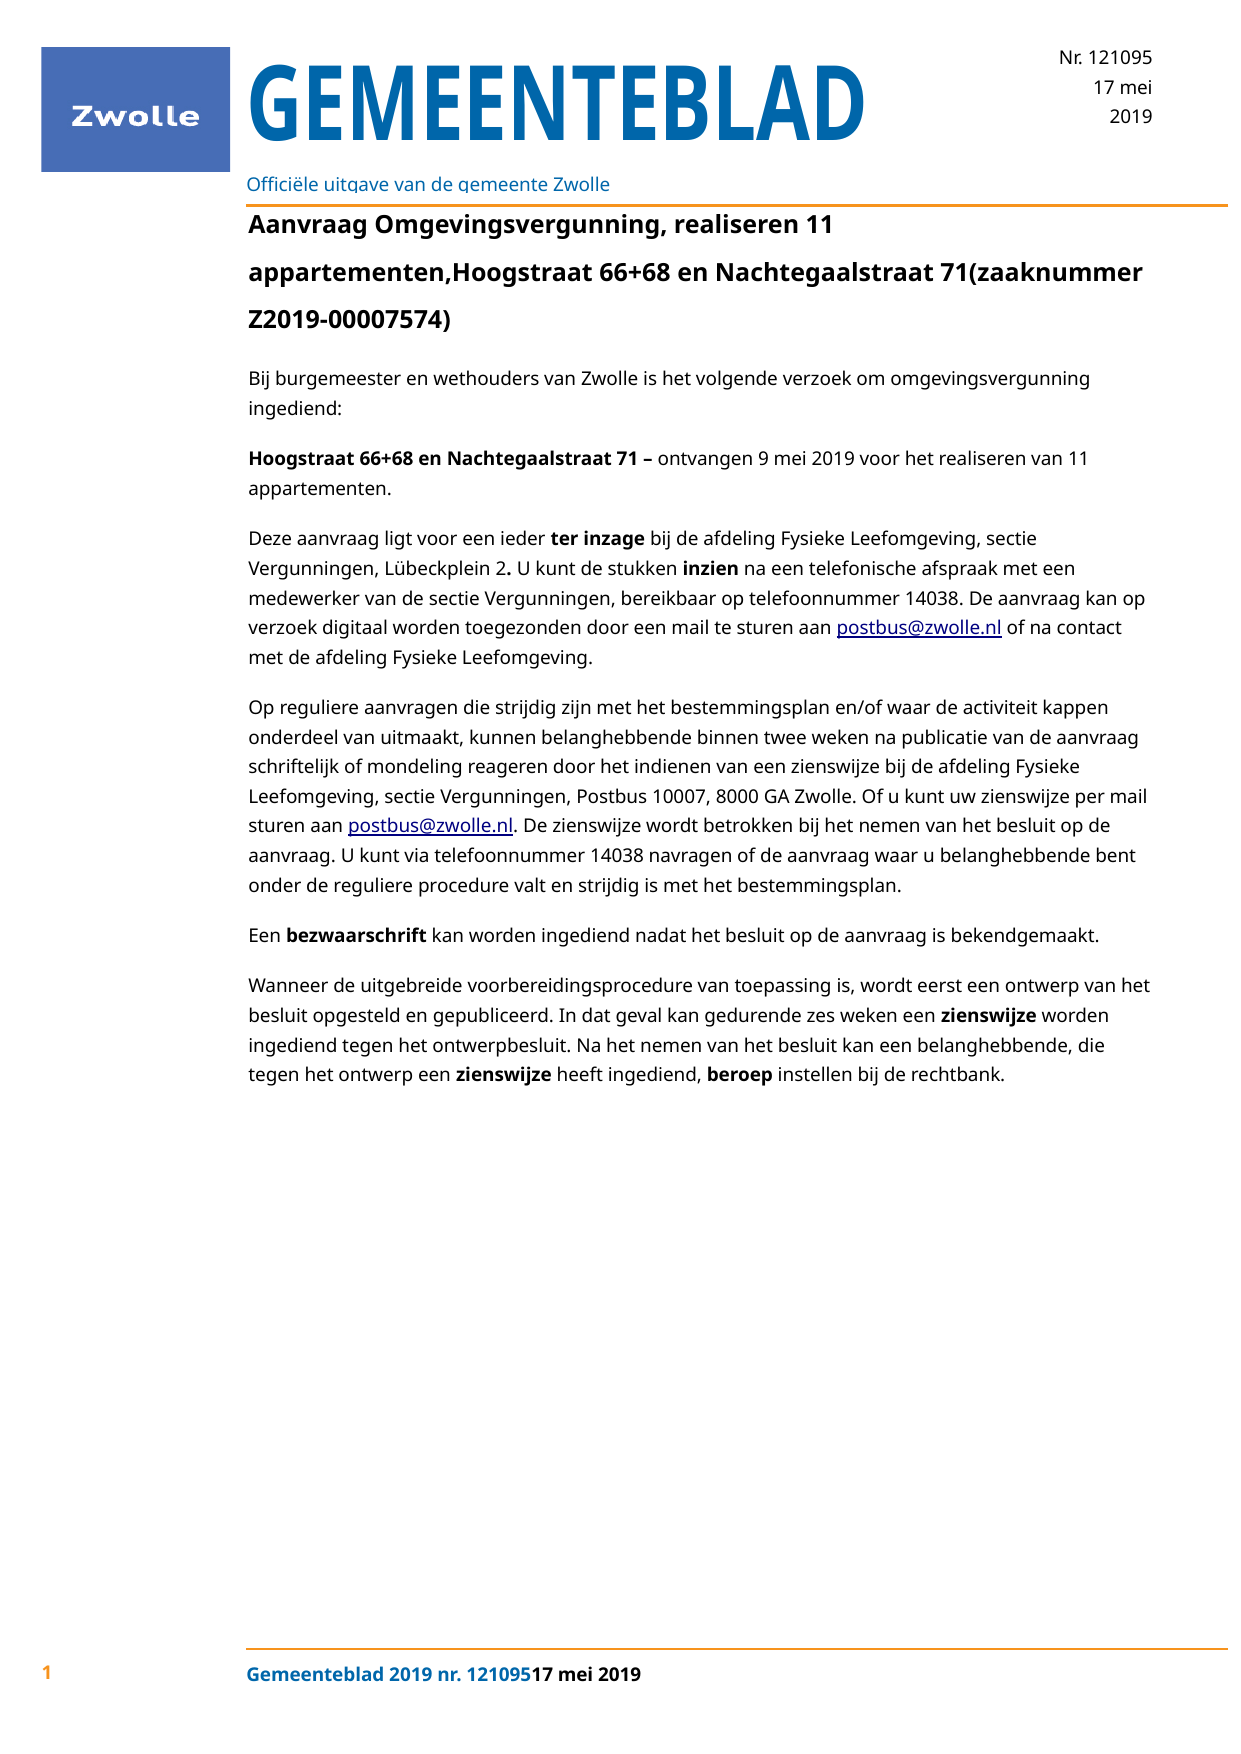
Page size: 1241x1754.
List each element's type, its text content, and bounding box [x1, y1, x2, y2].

text Bij burgemeester en wethouders van Zwolle is het volgende verzoek om omgevingsvergunning ingediend: [248, 366, 1152, 421]
text Een bezwaarschrift kan worden ingediend nadat het besluit op de aanvraag is bekendgemaakt. [248, 922, 1152, 948]
text Hoogstraat 66+68 en Nachtegaalstraat 71 – ontvangen 9 mei 2019 voor het realiseren van 11 appartementen. [248, 446, 1152, 501]
text Op reguliere aanvragen die strijdig zijn met het bestemmingsplan en/of waar de activiteit kappen onderdeel van uitmaakt, kunnen belanghebbende binnen twee weken na publicatie van de aanvraag schriftelijk of mondeling reageren door het indienen van een zienswijze bij de afdeling Fysieke Leefomgeving, sectie Vergunningen, Postbus 10007, 8000 GA Zwolle. Of u kunt uw zienswijze per mail sturen aan postbus@zwolle.nl. De zienswijze wordt betrokken bij het nemen van het besluit op de aanvraag. U kunt via telefoonnummer 14038 navragen of de aanvraag waar u belanghebbende bent onder de reguliere procedure valt en strijdig is met het bestemmingsplan. [248, 694, 1152, 897]
picture [41, 47, 231, 172]
text Deze aanvraag ligt voor een ieder ter inzage bij de afdeling Fysieke Leefomgeving, sectie Vergunningen, Lübeckplein 2. U kunt de stukken inzien na een telefonische afspraak met een medewerker van de sectie Vergunningen, bereikbaar op telefoonnummer 14038. De aanvraag kan op verzoek digitaal worden toegezonden door een mail te sturen aan postbus@zwolle.nl of na contact met de afdeling Fysieke Leefomgeving. [248, 526, 1152, 669]
text Wanneer de uitgebreide voorbereidingsprocedure van toepassing is, wordt eerst een ontwerp van het besluit opgesteld en gepubliceerd. In dat geval kan gedurende zes weken een zienswijze worden ingediend tegen het ontwerpbesluit. Na het nemen van het besluit kan een belanghebbende, die tegen het ontwerp een zienswijze heeft ingediend, beroep instellen bij de rechtbank. [248, 973, 1152, 1087]
text Aanvraag Omgevingsvergunning, realiseren 11 appartementen,Hoogstraat 66+68 en Nachtegaalstraat 71(zaaknummer Z2019-00007574) [248, 207, 1152, 336]
